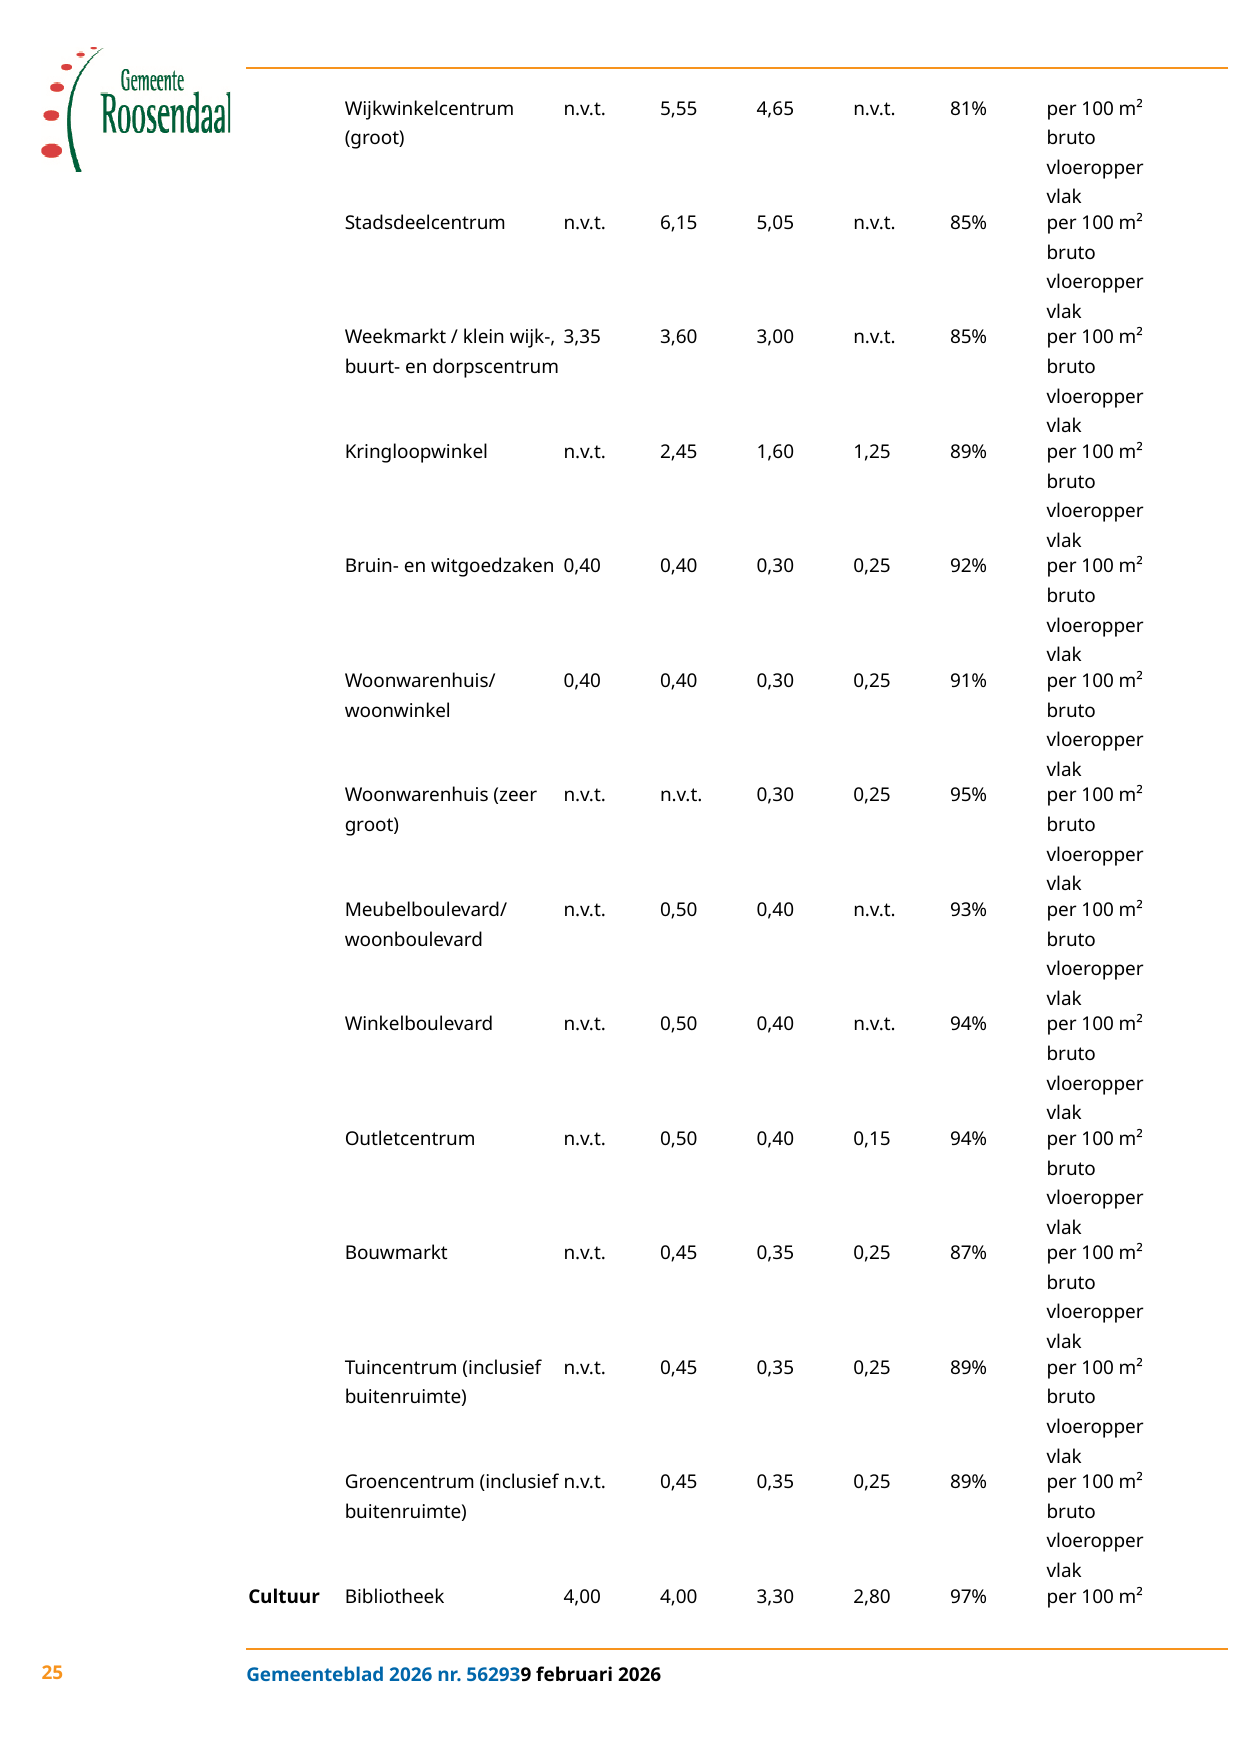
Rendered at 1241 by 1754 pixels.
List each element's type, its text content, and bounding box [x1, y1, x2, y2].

table_cell n.v.t. [853, 95, 950, 209]
table_cell 0,45 [660, 1240, 756, 1354]
table_cell Bruin- en witgoedzaken [345, 553, 563, 667]
table_cell 89% [950, 1469, 1046, 1583]
table_cell 0,40 [756, 896, 853, 1011]
table_cell 0,25 [853, 1240, 950, 1354]
table_cell Tuincentrum (inclusief buitenruimte) [345, 1354, 563, 1468]
table_cell 0,35 [756, 1354, 853, 1468]
table_cell n.v.t. [563, 95, 660, 209]
table_cell 3,60 [660, 324, 756, 438]
table_cell Bibliotheek [345, 1583, 563, 1609]
table_cell 0,35 [756, 1469, 853, 1583]
table_cell per 100 m² bruto vloeroppervlak [1046, 667, 1152, 782]
table_cell n.v.t. [563, 1354, 660, 1468]
table_cell n.v.t. [563, 209, 660, 324]
table_cell Bouwmarkt [345, 1240, 563, 1354]
table_cell per 100 m² bruto vloeroppervlak [1046, 553, 1152, 667]
table_cell 94% [950, 1125, 1046, 1239]
table_cell 81% [950, 95, 1046, 209]
table_cell 97% [950, 1583, 1046, 1609]
table_cell 0,25 [853, 1469, 950, 1583]
table_cell n.v.t. [563, 782, 660, 896]
table_cell per 100 m² bruto vloeroppervlak [1046, 896, 1152, 1011]
table_cell n.v.t. [563, 1469, 660, 1583]
table_cell 4,00 [563, 1583, 660, 1609]
table_cell 89% [950, 438, 1046, 553]
table_cell 85% [950, 209, 1046, 324]
table_cell per 100 m² bruto vloeroppervlak [1046, 1354, 1152, 1468]
table_cell per 100 m² [1046, 1583, 1152, 1609]
table_cell 3,00 [756, 324, 853, 438]
table_cell per 100 m² bruto vloeroppervlak [1046, 324, 1152, 438]
table_cell Groencentrum (inclusief buitenruimte) [345, 1469, 563, 1583]
table_cell n.v.t. [563, 1240, 660, 1354]
table_cell 87% [950, 1240, 1046, 1354]
table_cell Weekmarkt / klein wijk-, buurt- en dorpscentrum [345, 324, 563, 438]
table_cell 0,30 [756, 553, 853, 667]
table_cell 1,60 [756, 438, 853, 553]
table_cell 0,30 [756, 667, 853, 782]
table_cell 0,40 [756, 1011, 853, 1125]
table_cell 93% [950, 896, 1046, 1011]
table_cell per 100 m² bruto vloeroppervlak [1046, 782, 1152, 896]
table_cell per 100 m² bruto vloeroppervlak [1046, 1011, 1152, 1125]
table_cell 3,30 [756, 1583, 853, 1609]
table_cell 0,25 [853, 1354, 950, 1468]
table_cell Stadsdeelcentrum [345, 209, 563, 324]
table_cell per 100 m² bruto vloeroppervlak [1046, 209, 1152, 324]
table_cell 85% [950, 324, 1046, 438]
table_cell 6,15 [660, 209, 756, 324]
table_cell 0,50 [660, 896, 756, 1011]
table_cell n.v.t. [660, 782, 756, 896]
table_cell 5,55 [660, 95, 756, 209]
table_cell n.v.t. [563, 896, 660, 1011]
table_cell Woonwarenhuis (zeer groot) [345, 782, 563, 896]
table_cell 0,50 [660, 1125, 756, 1239]
table_cell n.v.t. [563, 1125, 660, 1239]
picture [41, 47, 231, 172]
table_cell per 100 m² bruto vloeroppervlak [1046, 1469, 1152, 1583]
table_cell Cultuur [248, 1583, 344, 1609]
table_cell 0,30 [756, 782, 853, 896]
table_cell 0,15 [853, 1125, 950, 1239]
table_cell n.v.t. [853, 209, 950, 324]
table_cell 0,25 [853, 782, 950, 896]
table_cell 0,25 [853, 667, 950, 782]
table_cell 91% [950, 667, 1046, 782]
table_cell 0,25 [853, 553, 950, 667]
table_cell n.v.t. [563, 438, 660, 553]
table_cell 0,40 [660, 553, 756, 667]
table_cell 0,40 [563, 553, 660, 667]
table_cell 4,00 [660, 1583, 756, 1609]
table_cell 0,40 [660, 667, 756, 782]
table_cell 89% [950, 1354, 1046, 1468]
table_cell Winkelboulevard [345, 1011, 563, 1125]
table_cell Outletcentrum [345, 1125, 563, 1239]
table_cell Wijkwinkelcentrum (groot) [345, 95, 563, 209]
table_cell n.v.t. [853, 1011, 950, 1125]
table_cell 0,40 [563, 667, 660, 782]
table_cell 92% [950, 553, 1046, 667]
table_cell per 100 m² bruto vloeroppervlak [1046, 1125, 1152, 1239]
table_cell Woonwarenhuis/woonwinkel [345, 667, 563, 782]
table_cell Kringloopwinkel [345, 438, 563, 553]
table_cell 2,45 [660, 438, 756, 553]
table_cell 5,05 [756, 209, 853, 324]
table_cell Meubelboulevard/woonboulevard [345, 896, 563, 1011]
table_cell 94% [950, 1011, 1046, 1125]
table_cell 0,40 [756, 1125, 853, 1239]
table_cell 3,35 [563, 324, 660, 438]
table_cell 0,45 [660, 1354, 756, 1468]
table_cell n.v.t. [853, 896, 950, 1011]
table_cell [248, 95, 344, 1583]
table_cell 0,45 [660, 1469, 756, 1583]
table_cell per 100 m² bruto vloeroppervlak [1046, 95, 1152, 209]
table_cell 0,50 [660, 1011, 756, 1125]
table_cell n.v.t. [563, 1011, 660, 1125]
table_cell per 100 m² bruto vloeroppervlak [1046, 1240, 1152, 1354]
table_cell 95% [950, 782, 1046, 896]
table_cell per 100 m² bruto vloeroppervlak [1046, 438, 1152, 553]
table_cell 1,25 [853, 438, 950, 553]
table_cell 4,65 [756, 95, 853, 209]
table_cell 0,35 [756, 1240, 853, 1354]
table_cell 2,80 [853, 1583, 950, 1609]
table_cell n.v.t. [853, 324, 950, 438]
